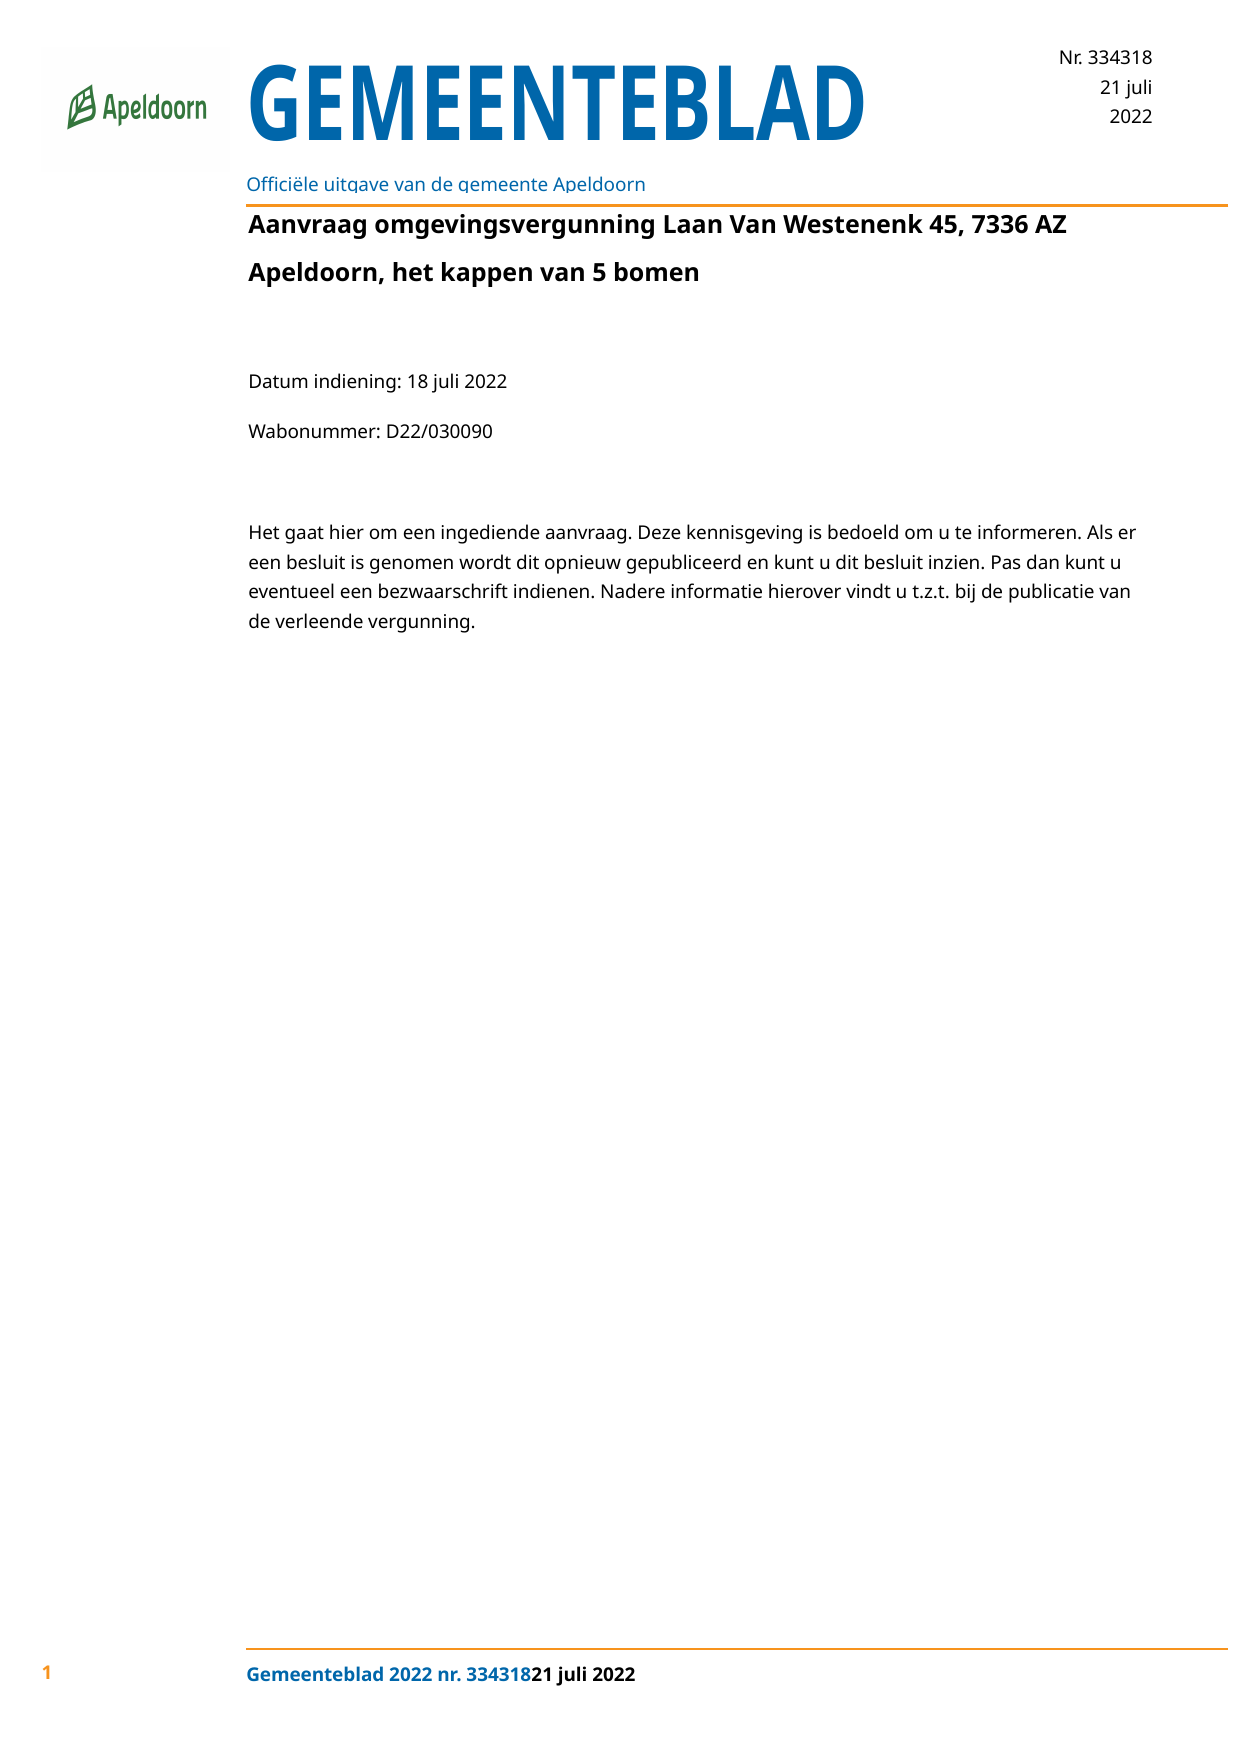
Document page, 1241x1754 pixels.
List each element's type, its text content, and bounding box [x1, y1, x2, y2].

text Datum indiening: 18 juli 2022 [248, 368, 1152, 394]
text Wabonummer: D22/030090 [248, 419, 1152, 444]
picture [41, 47, 231, 172]
text Aanvraag omgevingsvergunning Laan Van Westenenk 45, 7336 AZ Apeldoorn, het kappen van 5 bomen [248, 207, 1152, 288]
text Het gaat hier om een ingediende aanvraag. Deze kennisgeving is bedoeld om u te informeren. Als er een besluit is genomen wordt dit opnieuw gepubliceerd en kunt u dit besluit inzien. Pas dan kunt u eventueel een bezwaarschrift indienen. Nadere informatie hierover vindt u t.z.t. bij de publicatie van de verleende vergunning. [248, 519, 1152, 634]
